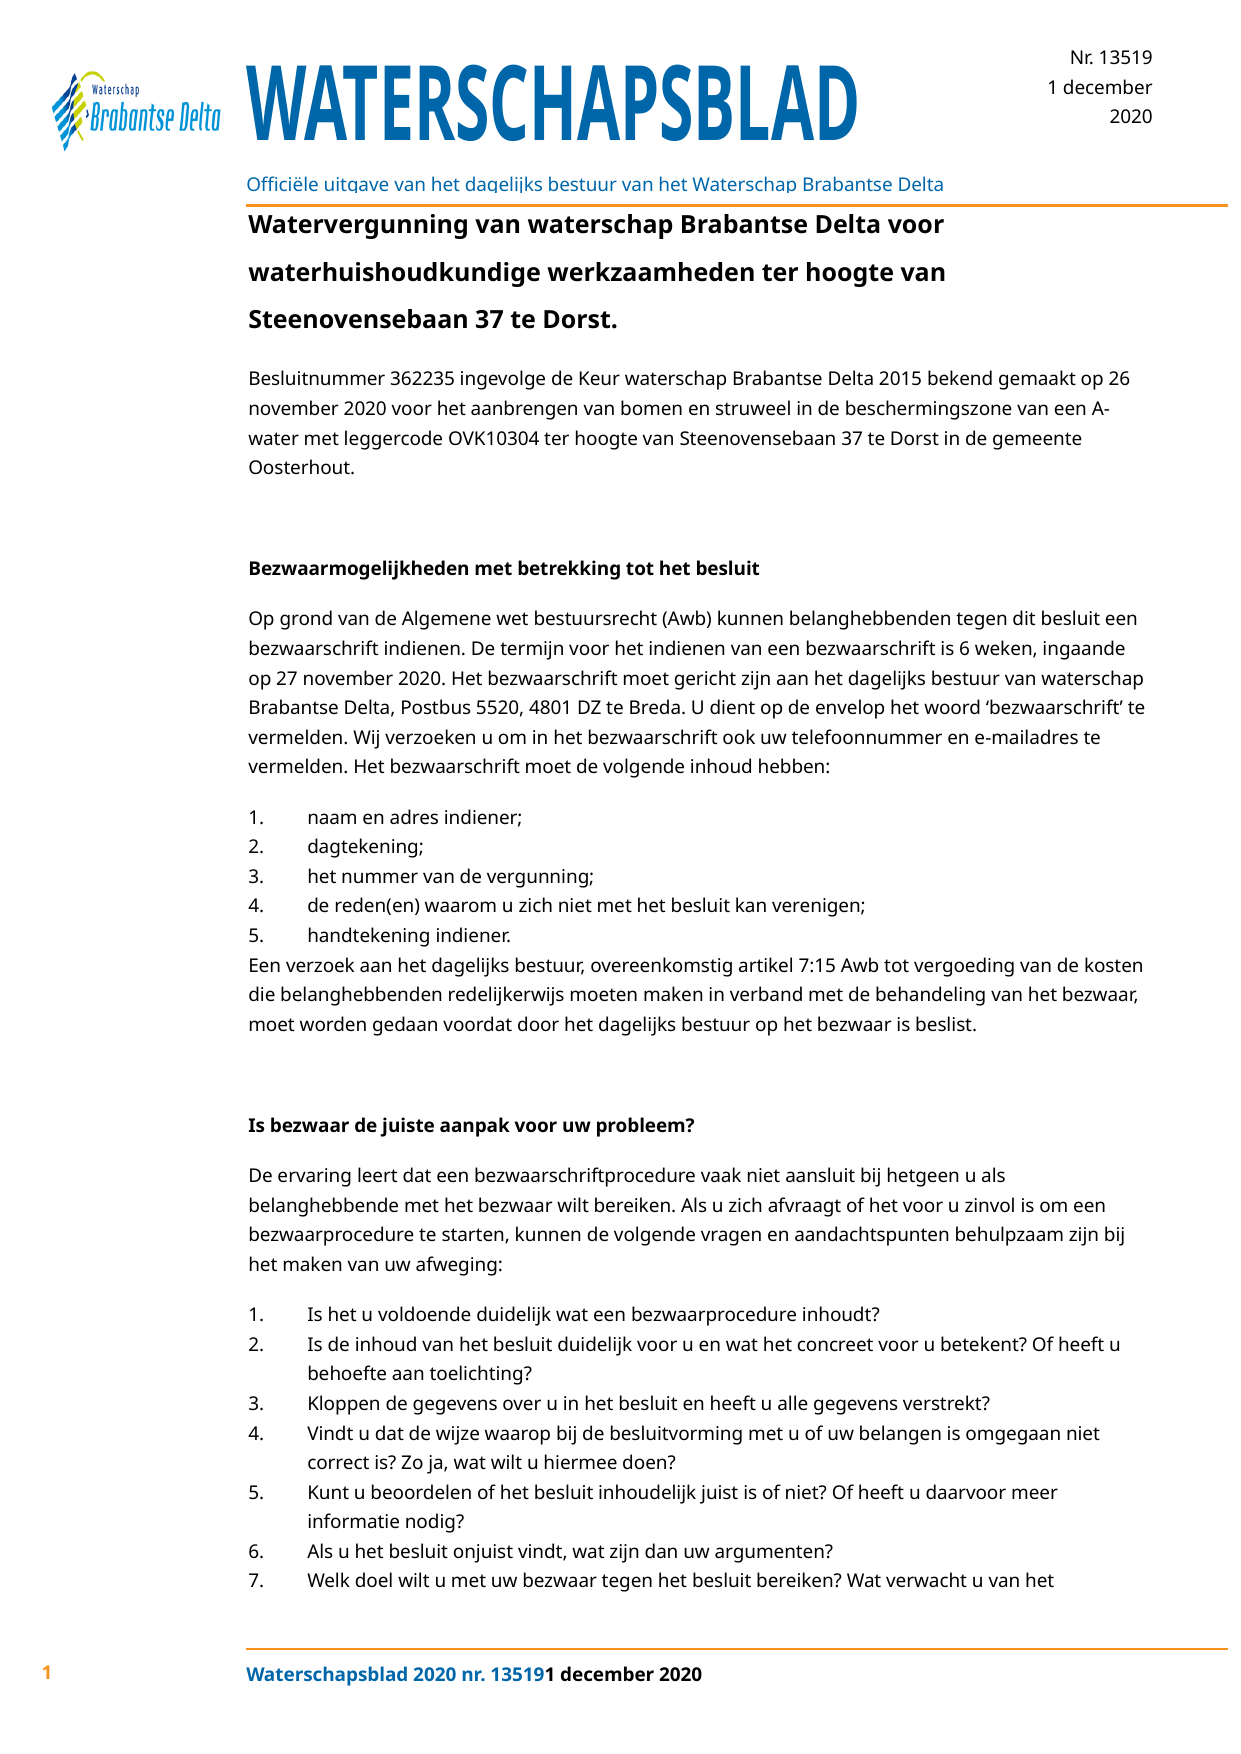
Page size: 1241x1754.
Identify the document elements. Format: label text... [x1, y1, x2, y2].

list Welk doel wilt u met uw bezwaar tegen het besluit bereiken? Wat verwacht u van het [248, 1568, 1152, 1593]
text Een verzoek aan het dagelijks bestuur, overeenkomstig artikel 7:15 Awb tot vergoeding van de kosten die belanghebbenden redelijkerwijs moeten maken in verband met de behandeling van het bezwaar, moet worden gedaan voordat door het dagelijks bestuur op het bezwaar is beslist. [248, 952, 1152, 1037]
list Als u het besluit onjuist vindt, wat zijn dan uw argumenten? [248, 1538, 1152, 1564]
picture [41, 47, 231, 172]
list naam en adres indiener; [248, 804, 1152, 829]
list het nummer van de vergunning; [248, 863, 1152, 889]
list Is de inhoud van het besluit duidelijk voor u en wat het concreet voor u betekent? Of heeft u behoefte aan toelichting? [248, 1331, 1152, 1386]
list Kloppen de gegevens over u in het besluit en heeft u alle gegevens verstrekt? [248, 1390, 1152, 1416]
list Kunt u beoordelen of het besluit inhoudelijk juist is of niet? Of heeft u daarvoor meer informatie nodig? [248, 1479, 1152, 1534]
list handtekening indiener. [248, 922, 1152, 948]
text Is bezwaar de juiste aanpak voor uw probleem? [248, 1112, 1152, 1137]
list Vindt u dat de wijze waarop bij de besluitvorming met u of uw belangen is omgegaan niet correct is? Zo ja, wat wilt u hiermee doen? [248, 1420, 1152, 1475]
list Is het u voldoende duidelijk wat een bezwaarprocedure inhoudt? [248, 1301, 1152, 1327]
text Op grond van de Algemene wet bestuursrecht (Awb) kunnen belanghebbenden tegen dit besluit een bezwaarschrift indienen. De termijn voor het indienen van een bezwaarschrift is 6 weken, ingaande op 27 november 2020. Het bezwaarschrift moet gericht zijn aan het dagelijks bestuur van waterschap Brabantse Delta, Postbus 5520, 4801 DZ te Breda. U dient op de envelop het woord ‘bezwaarschrift’ te vermelden. Wij verzoeken u om in het bezwaarschrift ook uw telefoonnummer en e‑mailadres te vermelden. Het bezwaarschrift moet de volgende inhoud hebben: [248, 606, 1152, 779]
list dagtekening; [248, 833, 1152, 859]
text De ervaring leert dat een bezwaarschriftprocedure vaak niet aansluit bij hetgeen u als belanghebbende met het bezwaar wilt bereiken. Als u zich afvraagt of het voor u zinvol is om een bezwaarprocedure te starten, kunnen de volgende vragen en aandachtspunten behulpzaam zijn bij het maken van uw afweging: [248, 1162, 1152, 1277]
list de reden(en) waarom u zich niet met het besluit kan verenigen; [248, 893, 1152, 918]
text Besluitnummer 362235 ingevolge de Keur waterschap Brabantse Delta 2015 bekend gemaakt op 26 november 2020 voor het aanbrengen van bomen en struweel in de beschermingszone van een A-water met leggercode OVK10304 ter hoogte van Steenovensebaan 37 te Dorst in de gemeente Oosterhout. [248, 366, 1152, 480]
text Watervergunning van waterschap Brabantse Delta voor waterhuishoudkundige werkzaamheden ter hoogte van Steenovensebaan 37 te Dorst. [248, 207, 1152, 336]
text Bezwaarmogelijkheden met betrekking tot het besluit [248, 555, 1152, 581]
